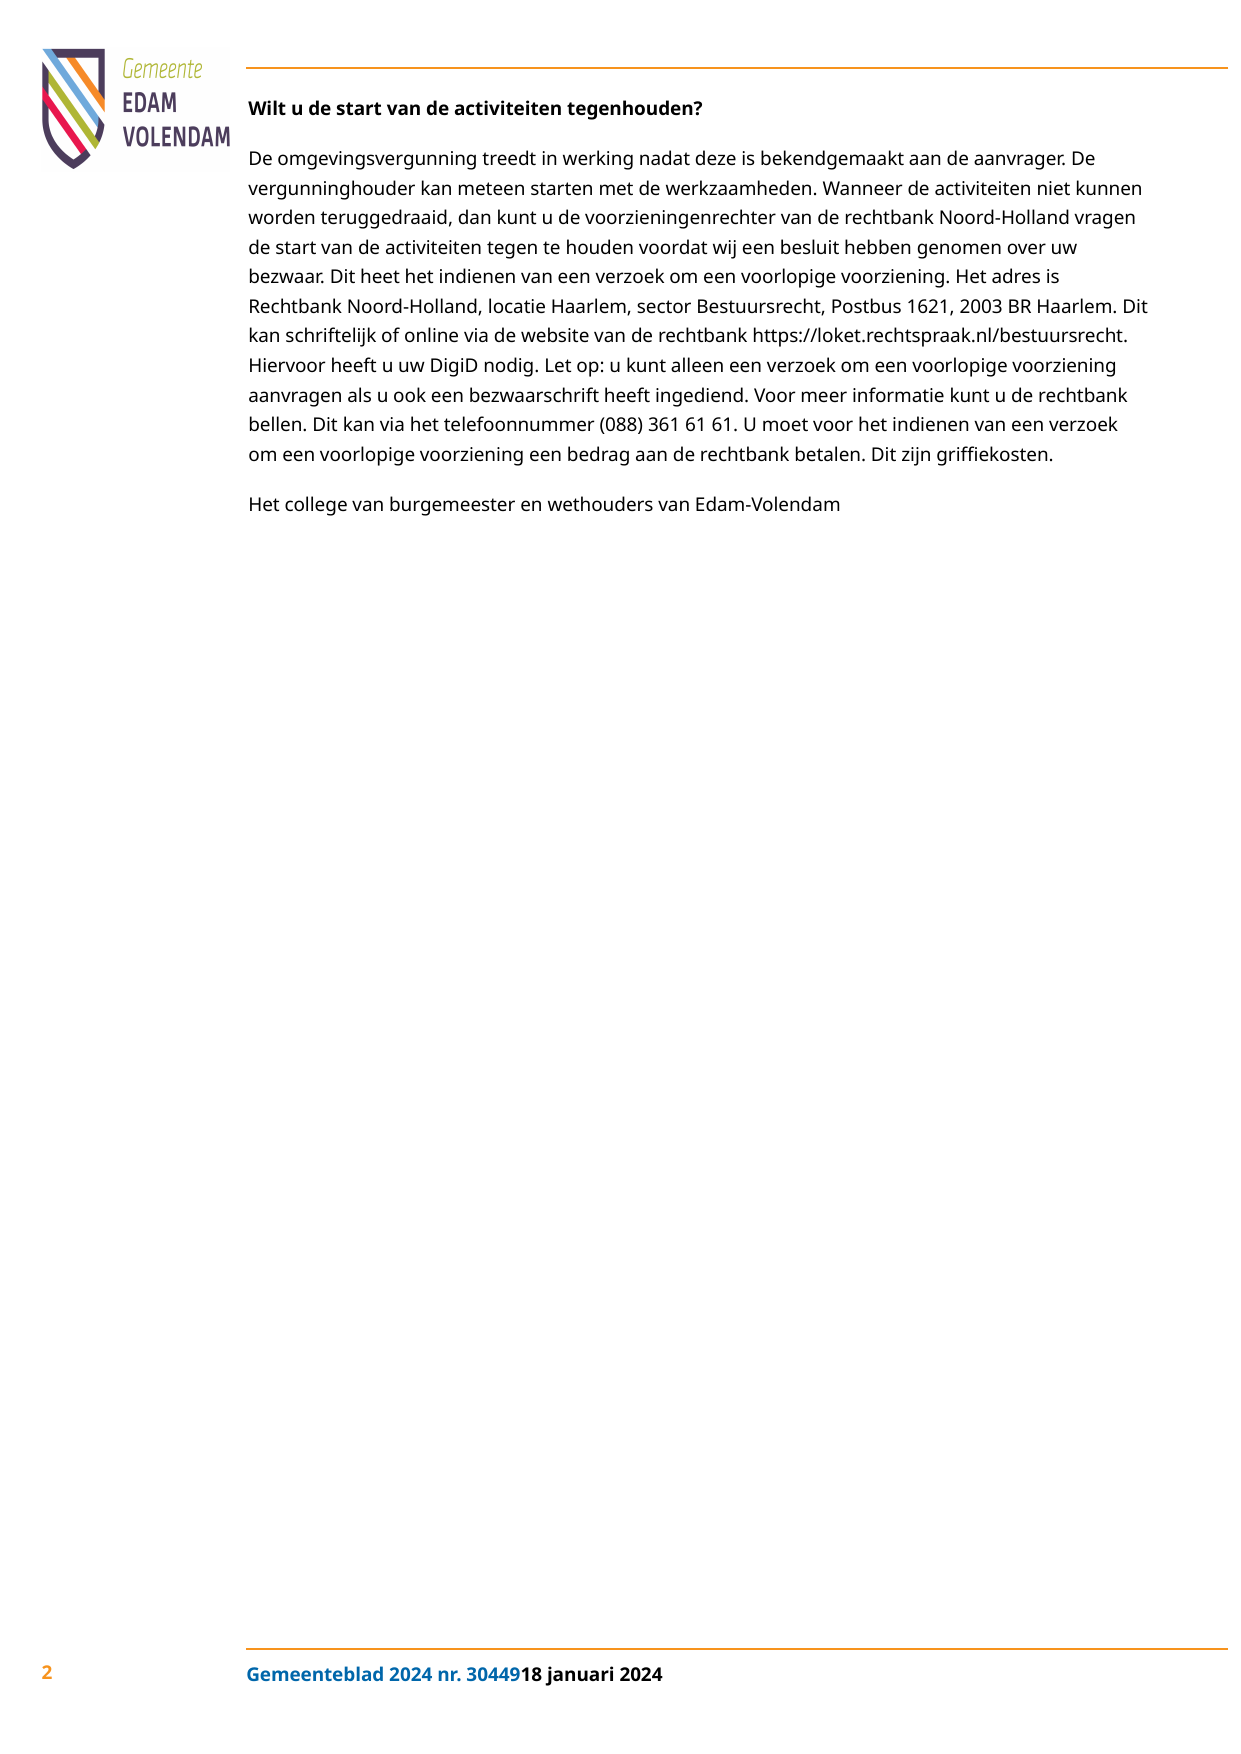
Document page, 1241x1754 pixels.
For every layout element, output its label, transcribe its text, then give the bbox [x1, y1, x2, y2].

text Het college van burgemeester en wethouders van Edam-Volendam [248, 491, 1152, 517]
text Wilt u de start van de activiteiten tegenhouden? [248, 95, 1152, 121]
text De omgevingsvergunning treedt in werking nadat deze is bekendgemaakt aan de aanvrager. De vergunninghouder kan meteen starten met de werkzaamheden. Wanneer de activiteiten niet kunnen worden teruggedraaid, dan kunt u de voorzieningenrechter van de rechtbank Noord-Holland vragen de start van de activiteiten tegen te houden voordat wij een besluit hebben genomen over uw bezwaar. Dit heet het indienen van een verzoek om een voorlopige voorziening. Het adres is Rechtbank Noord-Holland, locatie Haarlem, sector Bestuursrecht, Postbus 1621, 2003 BR Haarlem. Dit kan schriftelijk of online via de website van de rechtbank https://loket.rechtspraak.nl/bestuursrecht. Hiervoor heeft u uw DigiD nodig. Let op: u kunt alleen een verzoek om een voorlopige voorziening aanvragen als u ook een bezwaarschrift heeft ingediend. Voor meer informatie kunt u de rechtbank bellen. Dit kan via het telefoonnummer (088) 361 61 61. U moet voor het indienen van een verzoek om een voorlopige voorziening een bedrag aan de rechtbank betalen. Dit zijn griffiekosten. [248, 145, 1152, 467]
picture [41, 47, 231, 172]
